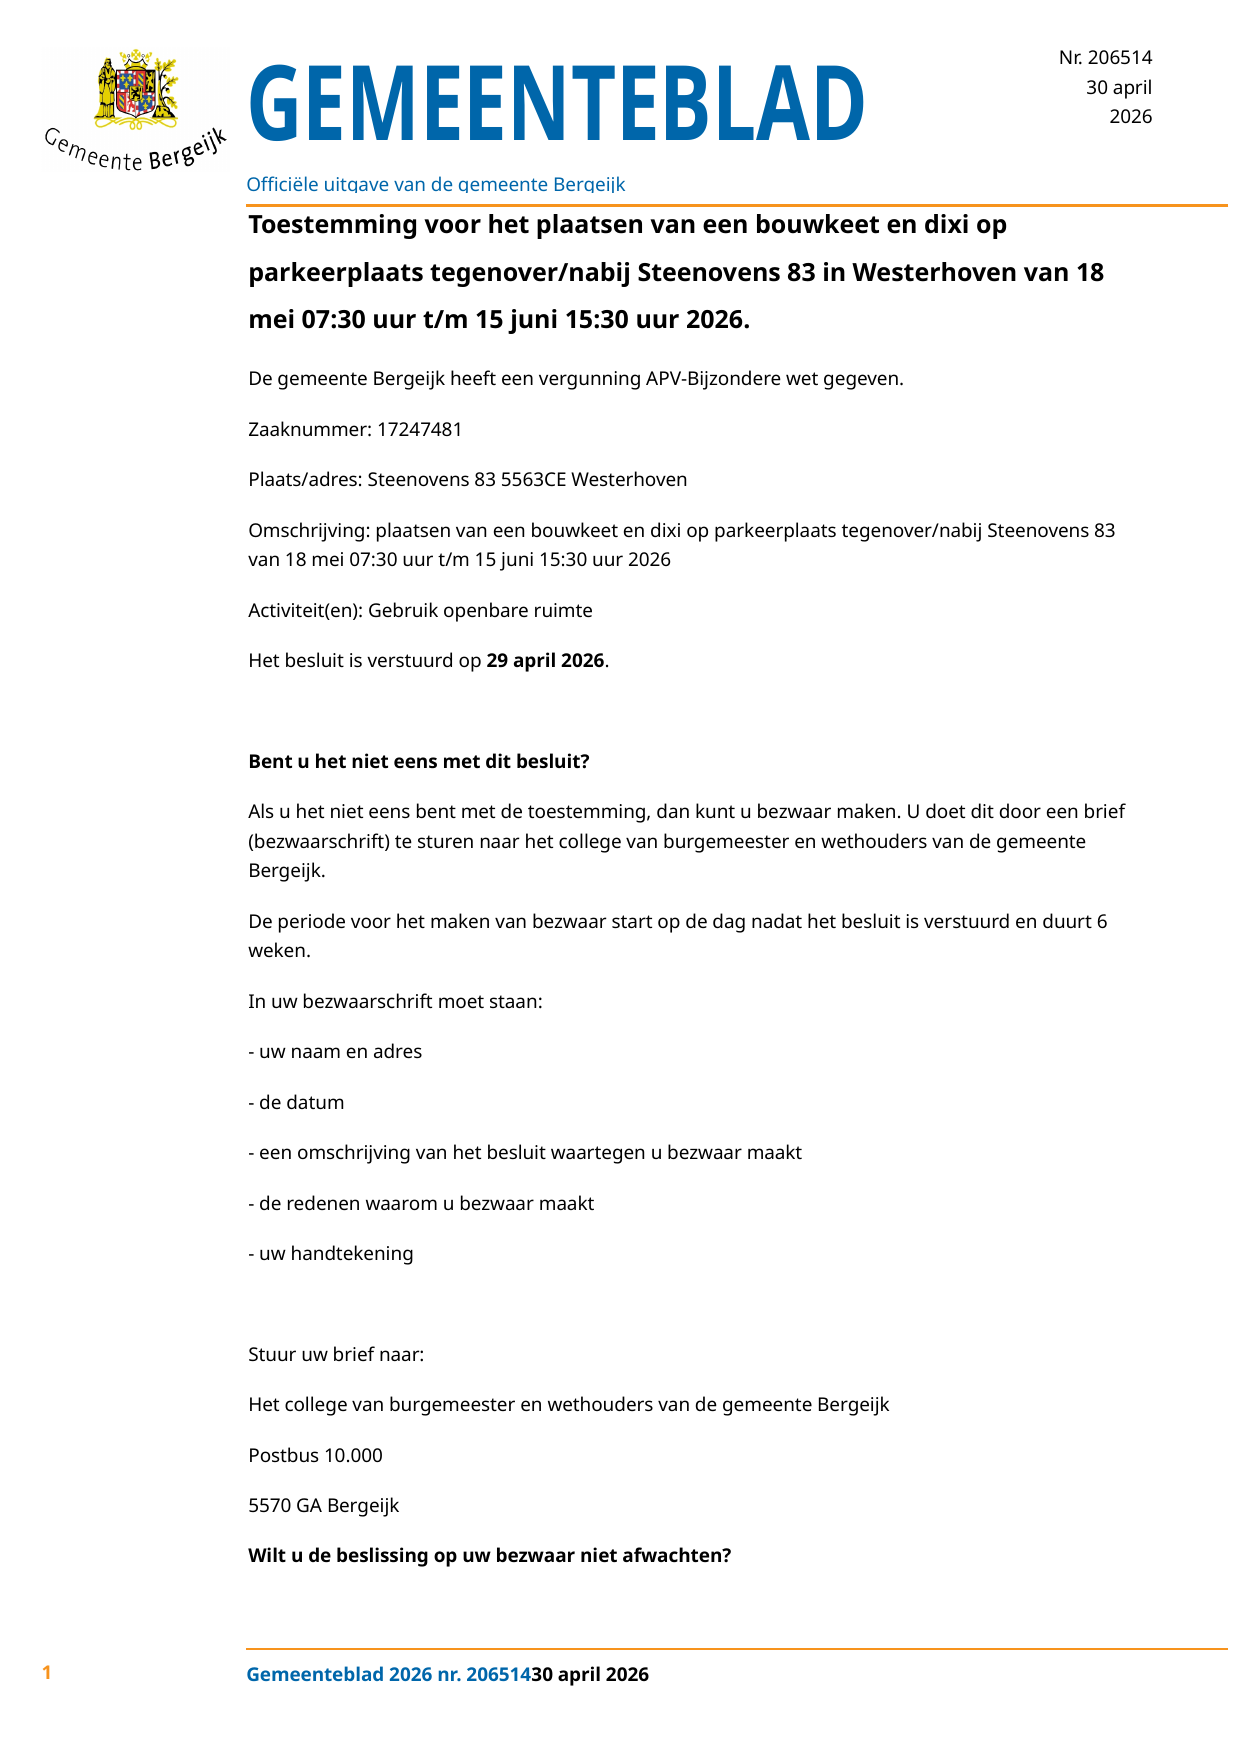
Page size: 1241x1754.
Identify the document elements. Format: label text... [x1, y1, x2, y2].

text Wilt u de beslissing op uw bezwaar niet afwachten? [248, 1543, 1152, 1568]
text - de datum [248, 1089, 1152, 1114]
text Stuur uw brief naar: [248, 1341, 1152, 1367]
text Het college van burgemeester en wethouders van de gemeente Bergeijk [248, 1391, 1152, 1417]
text Activiteit(en): Gebruik openbare ruimte [248, 597, 1152, 622]
text 5570 GA Bergeijk [248, 1492, 1152, 1518]
picture [41, 47, 231, 172]
text - de redenen waarom u bezwaar maakt [248, 1190, 1152, 1215]
text Omschrijving: plaatsen van een bouwkeet en dixi op parkeerplaats tegenover/nabij Steenovens 83 van 18 mei 07:30 uur t/m 15 juni 15:30 uur 2026 [248, 517, 1152, 572]
text Als u het niet eens bent met de toestemming, dan kunt u bezwaar maken. U doet dit door een brief (bezwaarschrift) te sturen naar het college van burgemeester en wethouders van de gemeente Bergeijk. [248, 798, 1152, 883]
text Toestemming voor het plaatsen van een bouwkeet en dixi op parkeerplaats tegenover/nabij Steenovens 83 in Westerhoven van 18 mei 07:30 uur t/m 15 juni 15:30 uur 2026. [248, 207, 1152, 336]
text De gemeente Bergeijk heeft een vergunning APV-Bijzondere wet gegeven. [248, 366, 1152, 391]
text In uw bezwaarschrift moet staan: [248, 988, 1152, 1014]
text Zaaknummer: 17247481 [248, 416, 1152, 442]
text - uw naam en adres [248, 1038, 1152, 1064]
text De periode voor het maken van bezwaar start op de dag nadat het besluit is verstuurd en duurt 6 weken. [248, 908, 1152, 963]
text - een omschrijving van het besluit waartegen u bezwaar maakt [248, 1139, 1152, 1165]
text Het besluit is verstuurd op 29 april 2026. [248, 647, 1152, 673]
text Postbus 10.000 [248, 1442, 1152, 1467]
text Bent u het niet eens met dit besluit? [248, 748, 1152, 774]
text - uw handtekening [248, 1240, 1152, 1266]
text Plaats/adres: Steenovens 83 5563CE Westerhoven [248, 466, 1152, 492]
